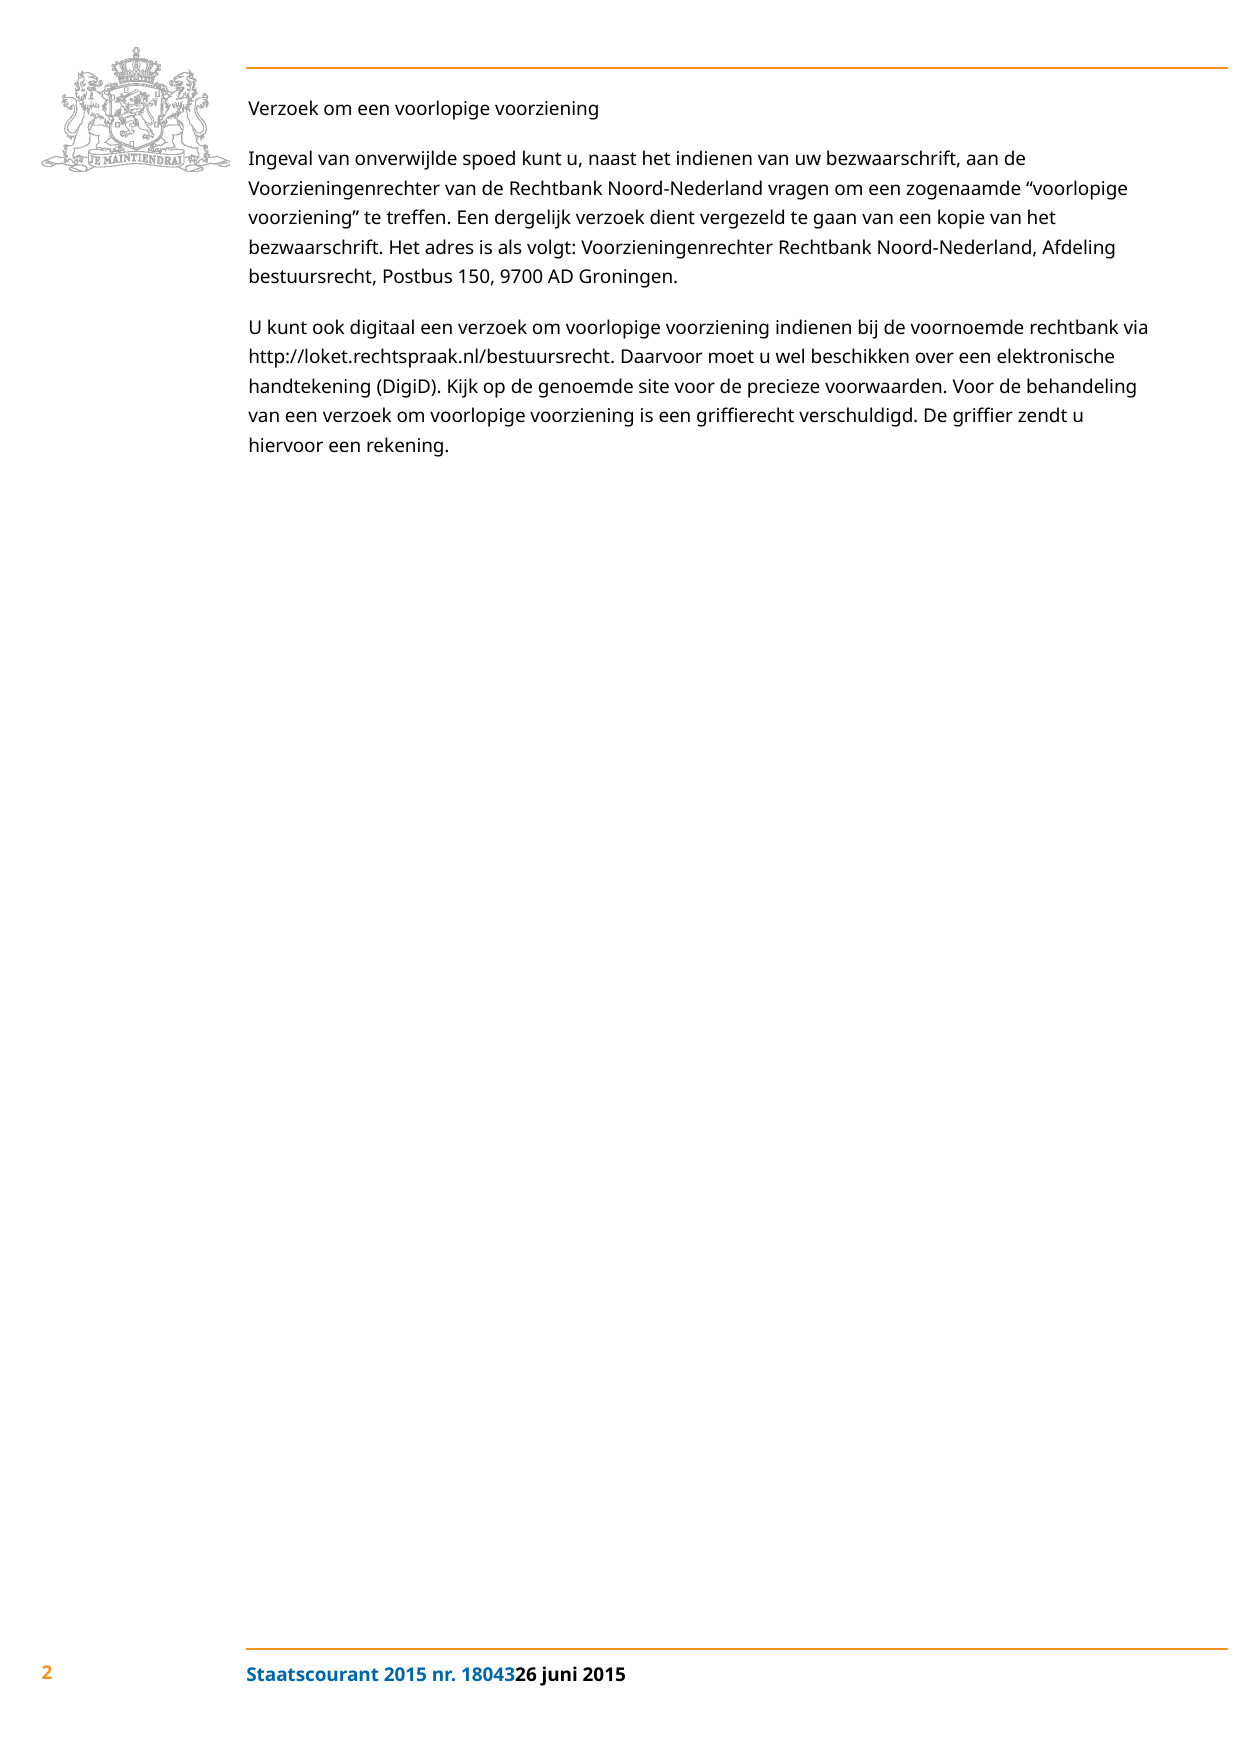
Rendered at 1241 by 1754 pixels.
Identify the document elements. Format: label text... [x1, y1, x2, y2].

picture [41, 47, 231, 172]
text U kunt ook digitaal een verzoek om voorlopige voorziening indienen bij de voornoemde rechtbank via http://loket.rechtspraak.nl/bestuursrecht. Daarvoor moet u wel beschikken over een elektronische handtekening (DigiD). Kijk op de genoemde site voor de precieze voorwaarden. Voor de behandeling van een verzoek om voorlopige voorziening is een griffierecht verschuldigd. De griffier zendt u hiervoor een rekening. [248, 314, 1152, 458]
text Ingeval van onverwijlde spoed kunt u, naast het indienen van uw bezwaarschrift, aan de Voorzieningenrechter van de Rechtbank Noord-Nederland vragen om een zogenaamde “voorlopige voorziening” te treffen. Een dergelijk verzoek dient vergezeld te gaan van een kopie van het bezwaarschrift. Het adres is als volgt: Voorzieningenrechter Rechtbank Noord-Nederland, Afdeling bestuursrecht, Postbus 150, 9700 AD Groningen. [248, 145, 1152, 289]
text Verzoek om een voorlopige voorziening [248, 95, 1152, 121]
